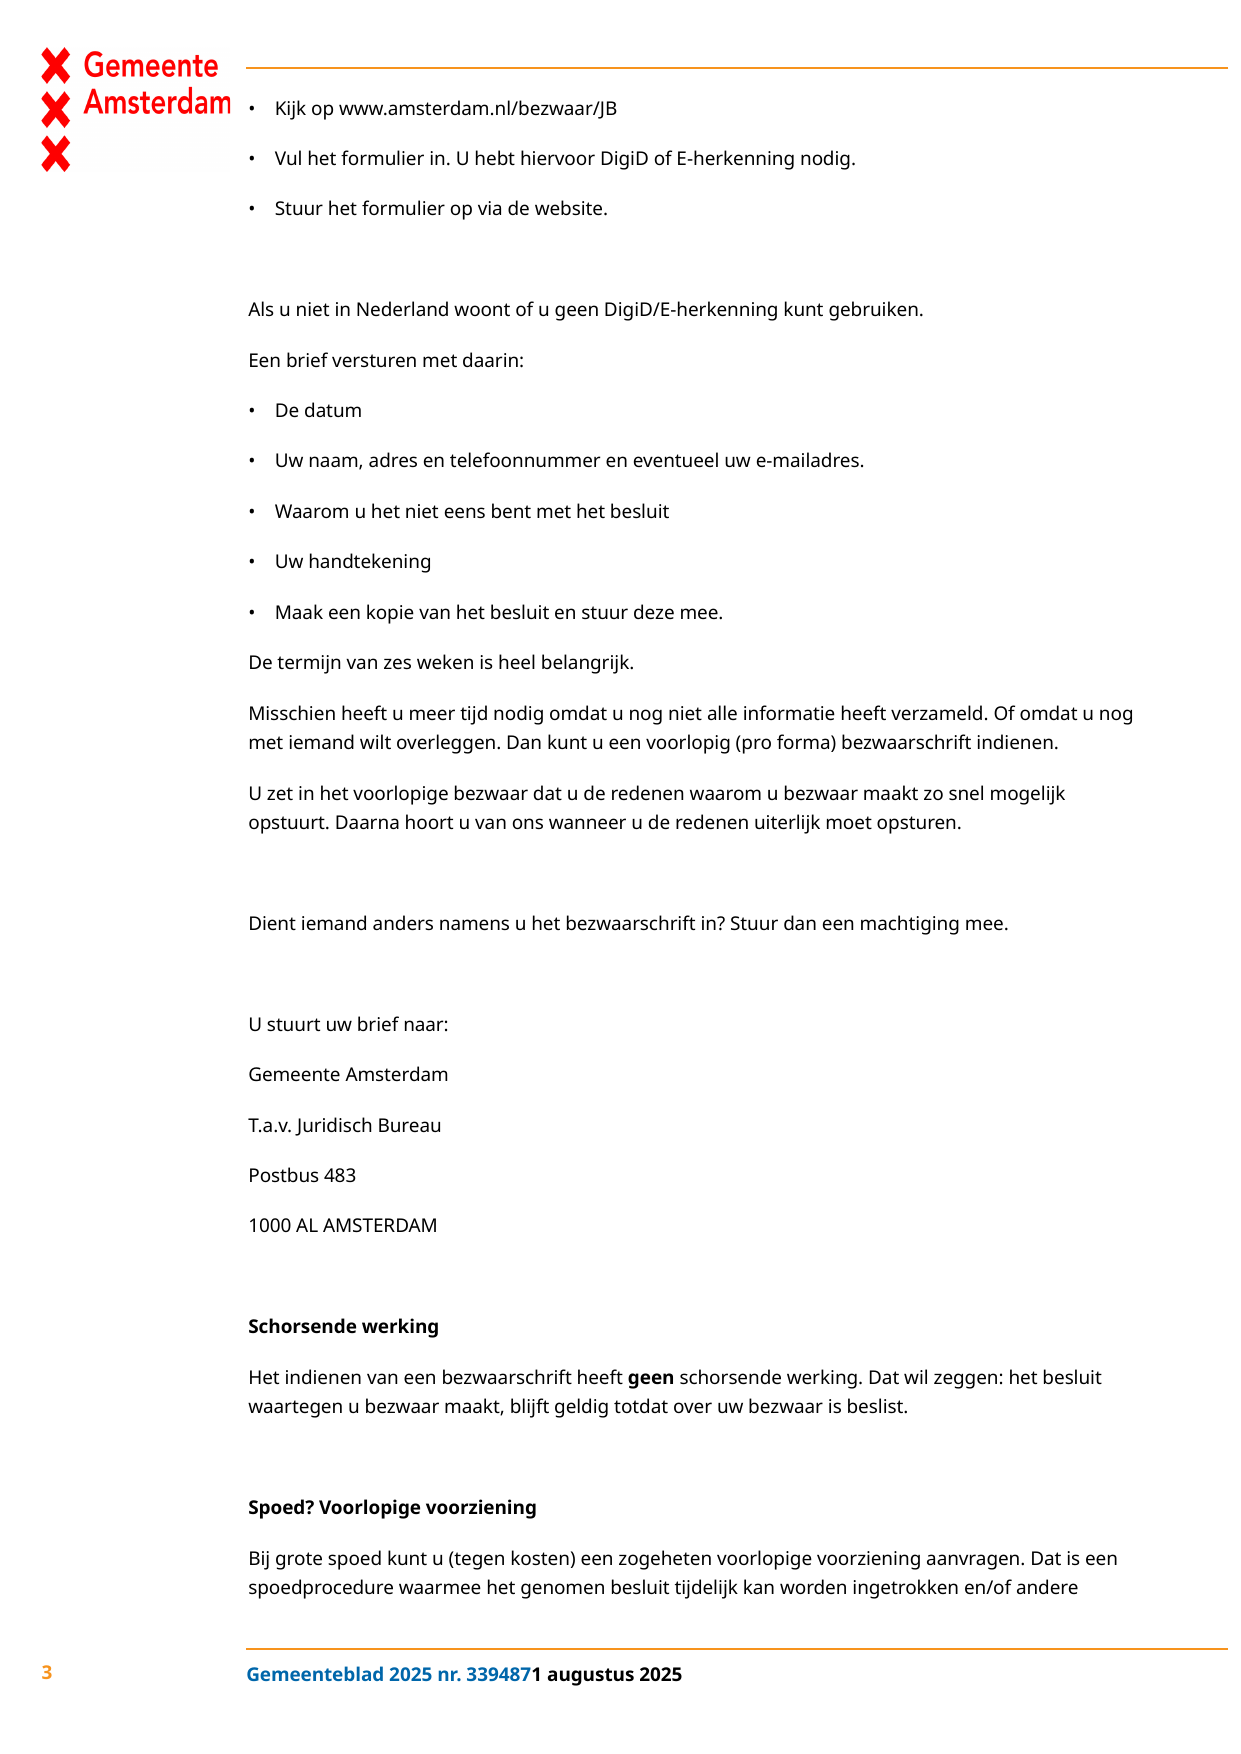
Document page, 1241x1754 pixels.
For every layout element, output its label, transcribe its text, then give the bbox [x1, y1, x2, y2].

text Spoed? Voorlopige voorziening [248, 1494, 1152, 1520]
text • Uw naam, adres en telefoonnummer en eventueel uw e-mailadres. [248, 448, 1152, 473]
text • Kijk op www.amsterdam.nl/bezwaar/JB [248, 95, 1152, 121]
text Schorsende werking [248, 1313, 1152, 1339]
text Het indienen van een bezwaarschrift heeft geen schorsende werking. Dat wil zeggen: het besluit waartegen u bezwaar maakt, blijft geldig totdat over uw bezwaar is beslist. [248, 1364, 1152, 1419]
text • Stuur het formulier op via de website. [248, 196, 1152, 221]
picture [41, 47, 231, 172]
text Postbus 483 [248, 1162, 1152, 1188]
text • Uw handtekening [248, 548, 1152, 574]
text Als u niet in Nederland woont of u geen DigiD/E-herkenning kunt gebruiken. [248, 296, 1152, 322]
text • De datum [248, 397, 1152, 423]
text U stuurt uw brief naar: [248, 1011, 1152, 1037]
text Gemeente Amsterdam [248, 1061, 1152, 1087]
text De termijn van zes weken is heel belangrijk. [248, 649, 1152, 675]
text T.a.v. Juridisch Bureau [248, 1112, 1152, 1138]
text • Vul het formulier in. U hebt hiervoor DigiD of E-herkenning nodig. [248, 145, 1152, 171]
text Een brief versturen met daarin: [248, 347, 1152, 373]
text 1000 AL AMSTERDAM [248, 1213, 1152, 1238]
text U zet in het voorlopige bezwaar dat u de redenen waarom u bezwaar maakt zo snel mogelijk opstuurt. Daarna hoort u van ons wanneer u de redenen uiterlijk moet opsturen. [248, 780, 1152, 835]
text Bij grote spoed kunt u (tegen kosten) een zogeheten voorlopige voorziening aanvragen. Dat is een spoedprocedure waarmee het genomen besluit tijdelijk kan worden ingetrokken en/of andere [248, 1545, 1152, 1600]
text • Waarom u het niet eens bent met het besluit [248, 498, 1152, 524]
text Misschien heeft u meer tijd nodig omdat u nog niet alle informatie heeft verzameld. Of omdat u nog met iemand wilt overleggen. Dan kunt u een voorlopig (pro forma) bezwaarschrift indienen. [248, 700, 1152, 755]
text Dient iemand anders namens u het bezwaarschrift in? Stuur dan een machtiging mee. [248, 910, 1152, 936]
text • Maak een kopie van het besluit en stuur deze mee. [248, 599, 1152, 625]
